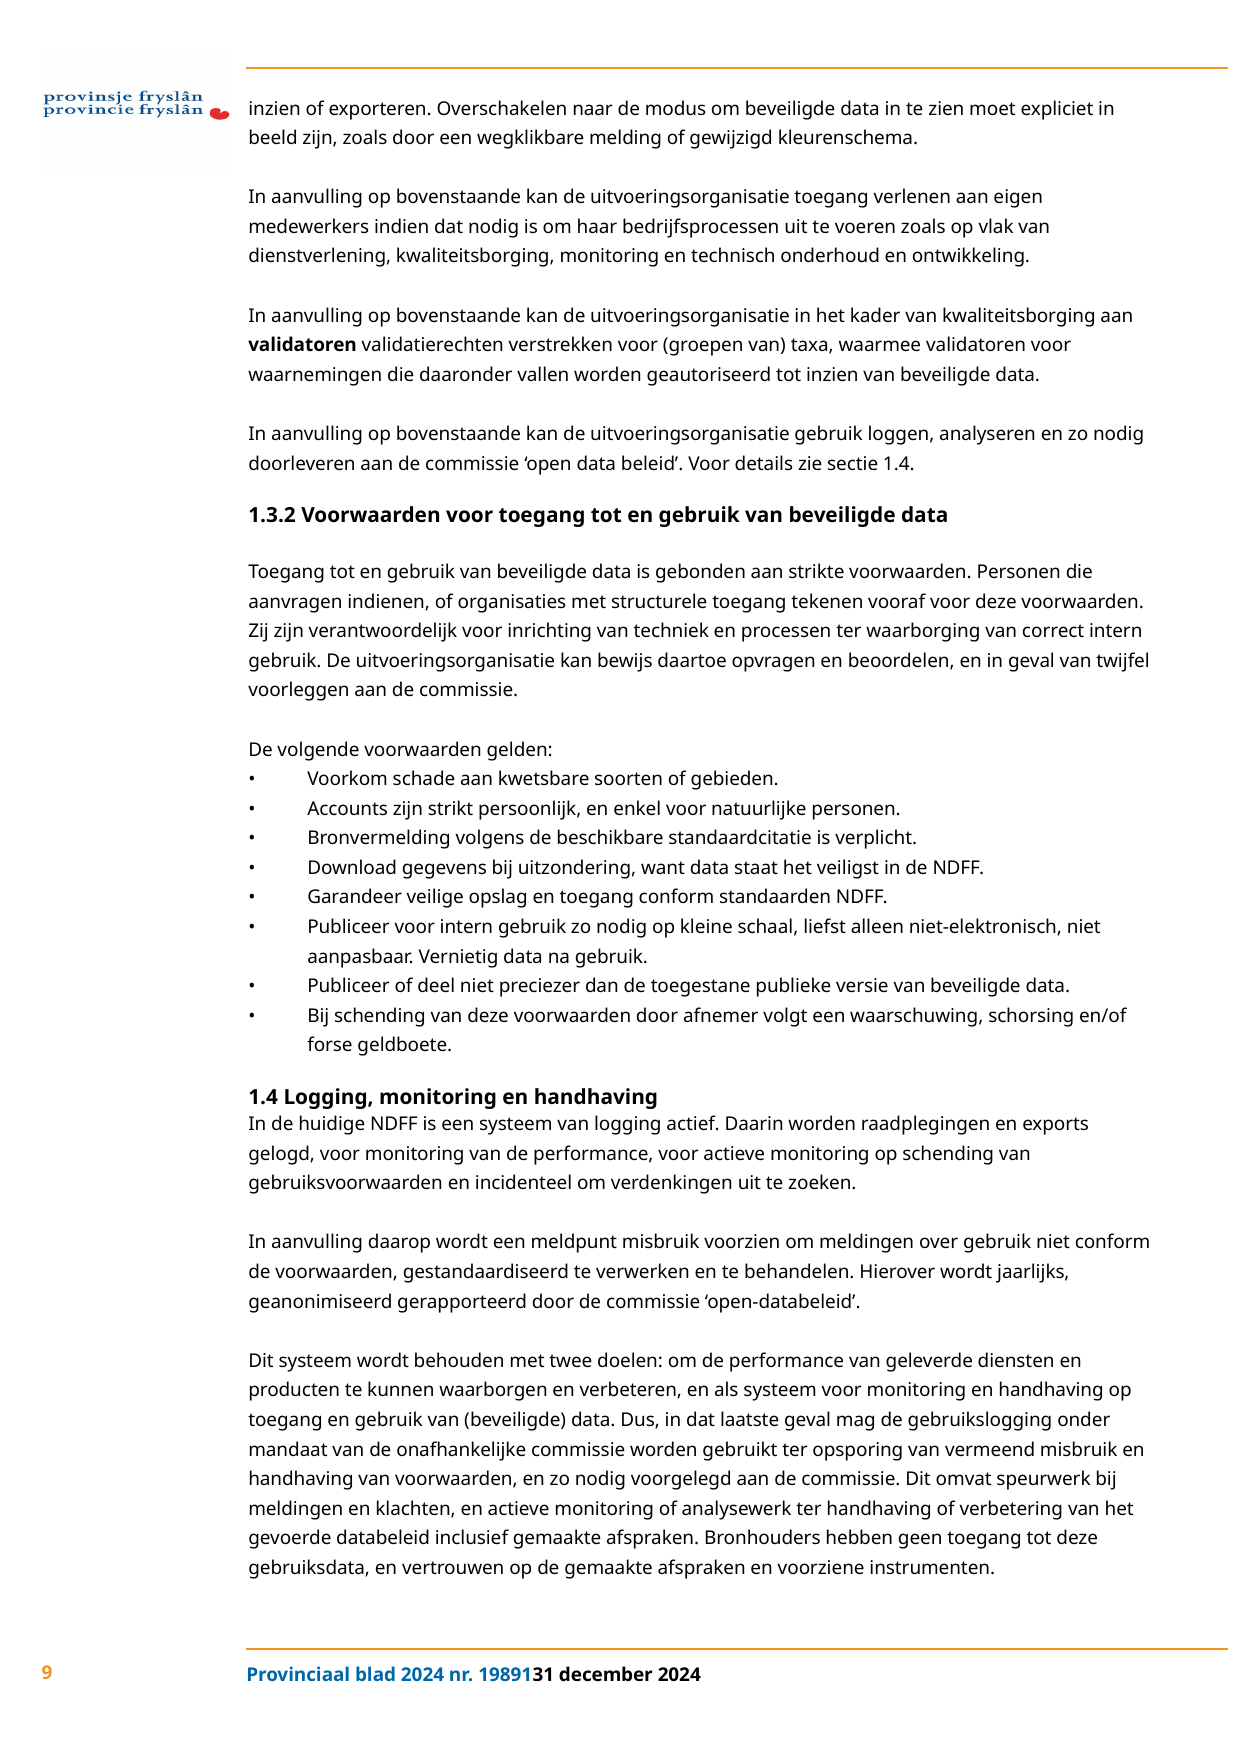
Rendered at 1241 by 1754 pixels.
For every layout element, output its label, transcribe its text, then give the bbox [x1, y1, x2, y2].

list Garandeer veilige opslag en toegang conform standaarden NDFF. [248, 884, 1152, 909]
text De volgende voorwaarden gelden: [248, 736, 1152, 761]
list Bronvermelding volgens de beschikbare standaardcitatie is verplicht. [248, 824, 1152, 850]
text 1.3.2 Voorwaarden voor toegang tot en gebruik van beveiligde data [248, 500, 1152, 529]
list Voorkom schade aan kwetsbare soorten of gebieden. [248, 765, 1152, 791]
text Dit systeem wordt behouden met twee doelen: om de performance van geleverde diensten en producten te kunnen waarborgen en verbeteren, en als systeem voor monitoring en handhaving op toegang en gebruik van (beveiligde) data. Dus, in dat laatste geval mag de gebruikslogging onder mandaat van de onafhankelijke commissie worden gebruikt ter opsporing van vermeend misbruik en handhaving van voorwaarden, en zo nodig voorgelegd aan de commissie. Dit omvat speurwerk bij meldingen en klachten, en actieve monitoring of analysewerk ter handhaving of verbetering van het gevoerde databeleid inclusief gemaakte afspraken. Bronhouders hebben geen toegang tot deze gebruiksdata, en vertrouwen op de gemaakte afspraken en voorziene instrumenten. [248, 1347, 1152, 1580]
list Download gegevens bij uitzondering, want data staat het veiligst in de NDFF. [248, 854, 1152, 880]
text In aanvulling op bovenstaande kan de uitvoeringsorganisatie in het kader van kwaliteitsborging aan validatoren validatierechten verstrekken voor (groepen van) taxa, waarmee validatoren voor waarnemingen die daaronder vallen worden geautoriseerd tot inzien van beveiligde data. [248, 302, 1152, 387]
list Accounts zijn strikt persoonlijk, en enkel voor natuurlijke personen. [248, 795, 1152, 821]
text 1.4 Logging, monitoring en handhaving [248, 1082, 1152, 1110]
text In aanvulling op bovenstaande kan de uitvoeringsorganisatie gebruik loggen, analyseren en zo nodig doorleveren aan de commissie ‘open data beleid’. Voor details zie sectie 1.4. [248, 420, 1152, 476]
list Publiceer voor intern gebruik zo nodig op kleine schaal, liefst alleen niet-elektronisch, niet aanpasbaar. Vernietig data na gebruik. [248, 913, 1152, 968]
text In aanvulling daarop wordt een meldpunt misbruik voorzien om meldingen over gebruik niet conform de voorwaarden, gestandaardiseerd te verwerken en te behandelen. Hierover wordt jaarlijks, geanonimiseerd gerapporteerd door de commissie ‘open-databeleid’. [248, 1229, 1152, 1314]
text In aanvulling op bovenstaande kan de uitvoeringsorganisatie toegang verlenen aan eigen medewerkers indien dat nodig is om haar bedrijfsprocessen uit te voeren zoals op vlak van dienstverlening, kwaliteitsborging, monitoring en technisch onderhoud en ontwikkeling. [248, 183, 1152, 268]
text Toegang tot en gebruik van beveiligde data is gebonden aan strikte voorwaarden. Personen die aanvragen indienen, of organisaties met structurele toegang tekenen vooraf voor deze voorwaarden. Zij zijn verantwoordelijk voor inrichting van techniek en processen ter waarborging van correct intern gebruik. De uitvoeringsorganisatie kan bewijs daartoe opvragen en beoordelen, en in geval van twijfel voorleggen aan de commissie. [248, 558, 1152, 702]
list Bij schending van deze voorwaarden door afnemer volgt een waarschuwing, schorsing en/of forse geldboete. [248, 1002, 1152, 1057]
picture [41, 47, 231, 172]
list Publiceer of deel niet preciezer dan de toegestane publieke versie van beveiligde data. [248, 972, 1152, 998]
text In de huidige NDFF is een systeem van logging actief. Daarin worden raadplegingen en exports gelogd, voor monitoring van de performance, voor actieve monitoring op schending van gebruiksvoorwaarden en incidenteel om verdenkingen uit te zoeken. [248, 1110, 1152, 1195]
text inzien of exporteren. Overschakelen naar de modus om beveiligde data in te zien moet expliciet in beeld zijn, zoals door een wegklikbare melding of gewijzigd kleurenschema. [248, 95, 1152, 150]
